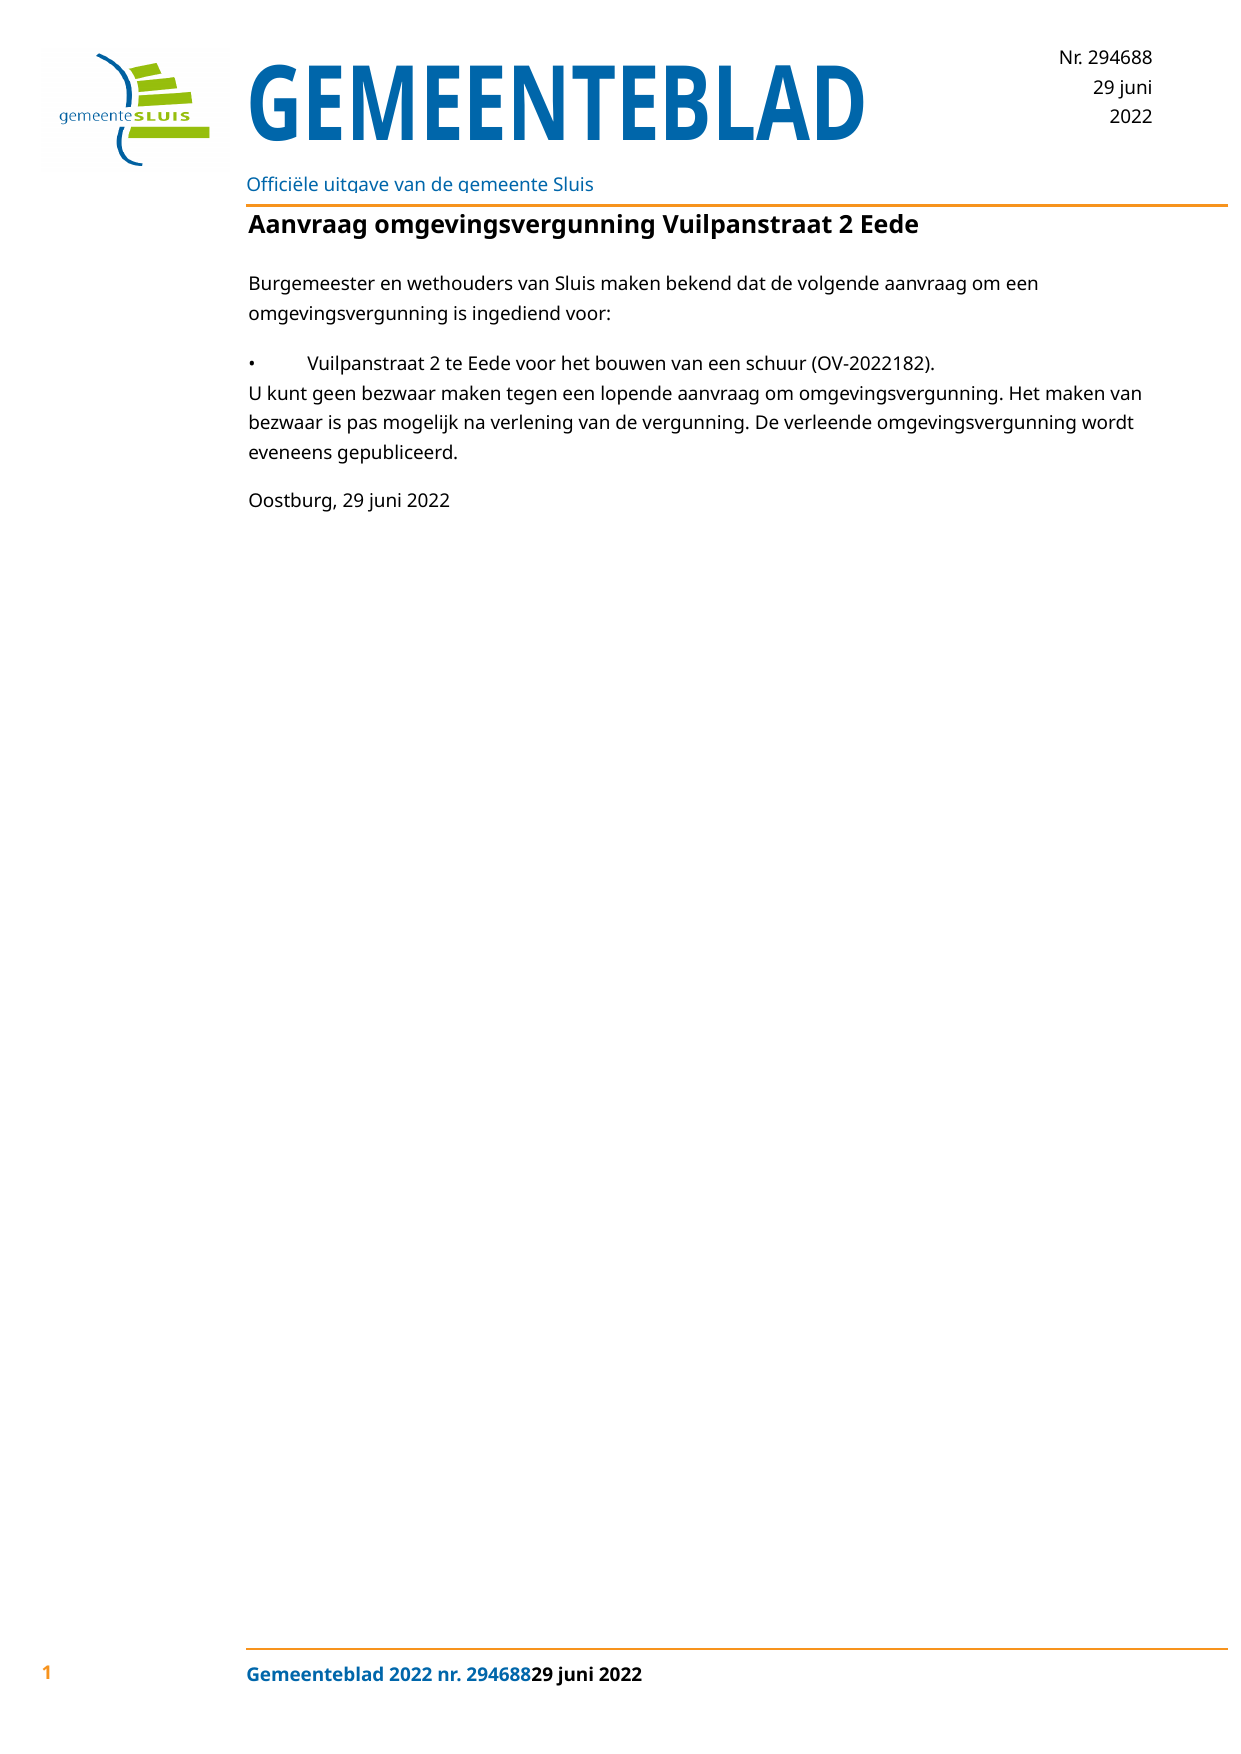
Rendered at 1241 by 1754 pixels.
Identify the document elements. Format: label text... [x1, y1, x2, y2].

text Burgemeester en wethouders van Sluis maken bekend dat de volgende aanvraag om een omgevingsvergunning is ingediend voor: [248, 270, 1152, 326]
text U kunt geen bezwaar maken tegen een lopende aanvraag om omgevingsvergunning. Het maken van bezwaar is pas mogelijk na verlening van de vergunning. De verleende omgevingsvergunning wordt eveneens gepubliceerd. [248, 380, 1152, 465]
list Vuilpanstraat 2 te Eede voor het bouwen van een schuur (OV-2022182). [248, 350, 1152, 376]
picture [41, 47, 231, 172]
text Aanvraag omgevingsvergunning Vuilpanstraat 2 Eede [248, 207, 1152, 241]
text Oostburg, 29 juni 2022 [248, 487, 1152, 513]
